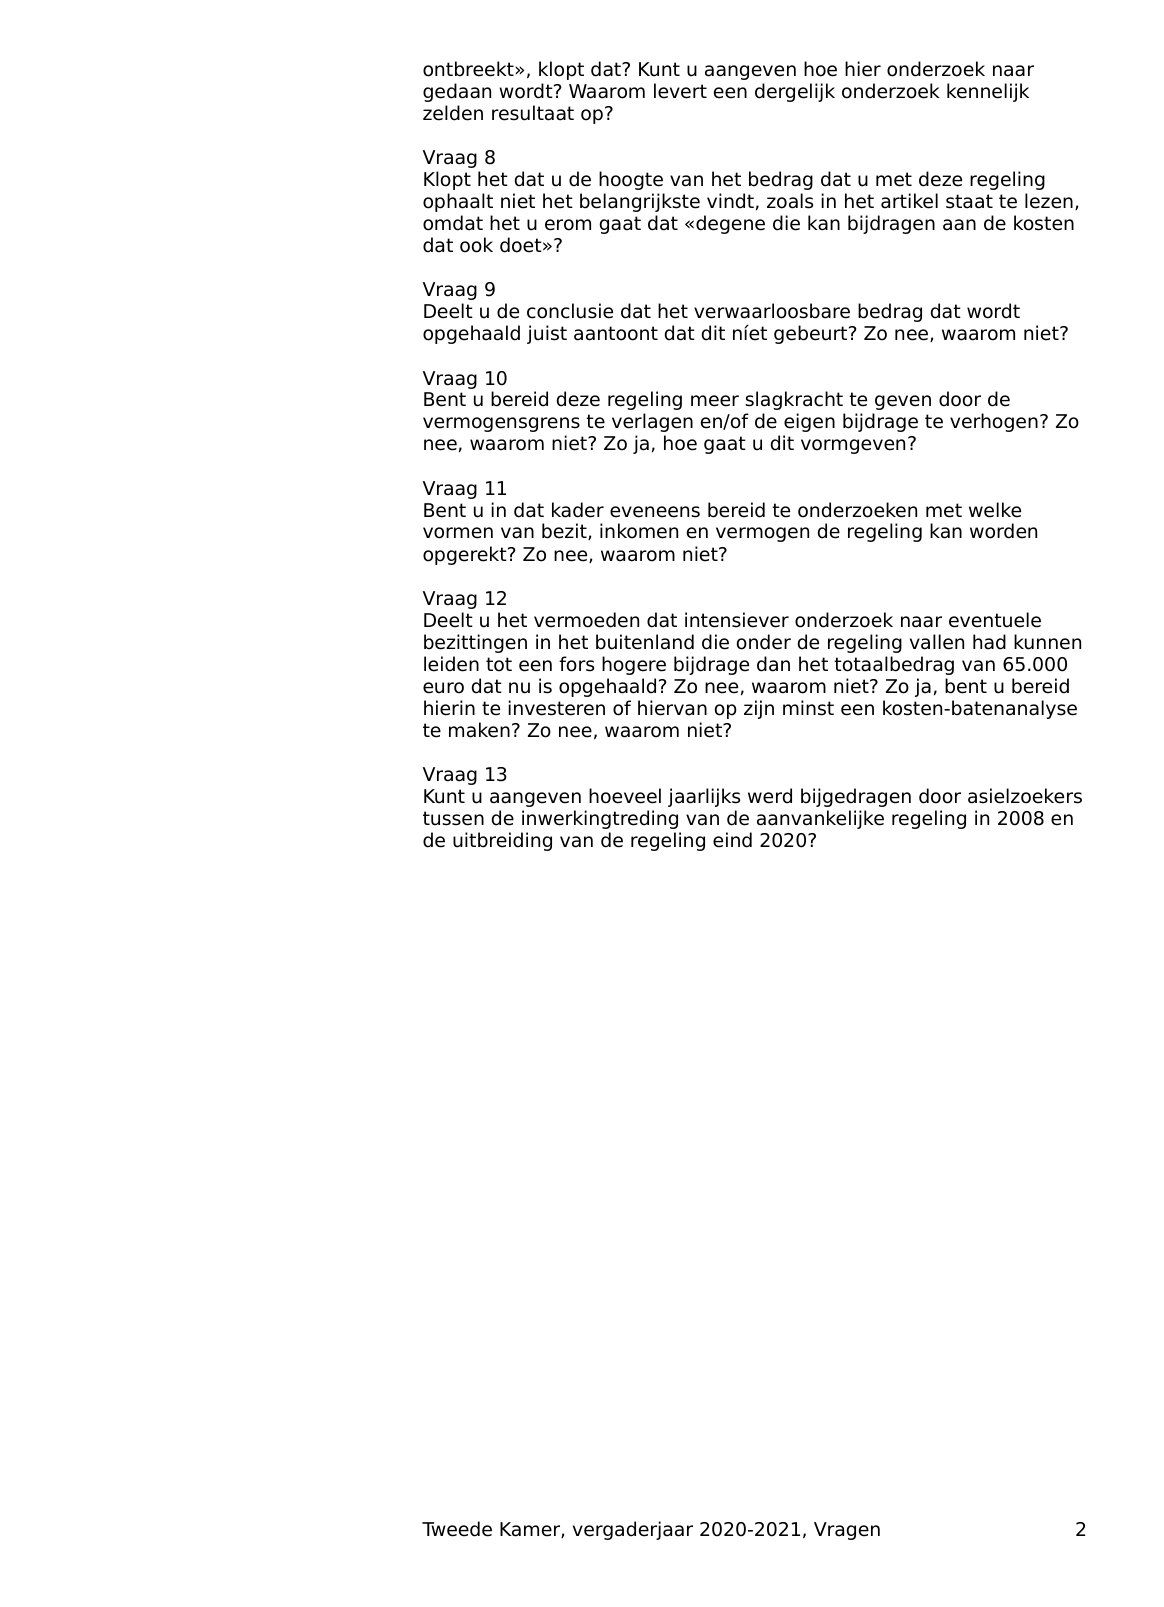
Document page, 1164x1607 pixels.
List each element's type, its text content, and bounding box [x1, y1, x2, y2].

text Deelt u het vermoeden dat intensiever onderzoek naar eventuele bezittingen in het buitenland die onder de regeling vallen had kunnen leiden tot een fors hogere bijdrage dan het totaalbedrag van 65.000 euro dat nu is opgehaald? Zo nee, waarom niet? Zo ja, bent u bereid hierin te investeren of hiervan op zijn minst een kosten-batenanalyse te maken? Zo nee, waarom niet? [422, 609, 1087, 741]
text ontbreekt», klopt dat? Kunt u aangeven hoe hier onderzoek naar gedaan wordt? Waarom levert een dergelijk onderzoek kennelijk zelden resultaat op? [422, 59, 1087, 125]
text Vraag 10 [422, 367, 1087, 389]
text Klopt het dat u de hoogte van het bedrag dat u met deze regeling ophaalt niet het belangrijkste vindt, zoals in het artikel staat te lezen, omdat het u erom gaat dat «degene die kan bijdragen aan de kosten dat ook doet»? [422, 169, 1087, 257]
text Deelt u de conclusie dat het verwaarloosbare bedrag dat wordt opgehaald juist aantoont dat dit níet gebeurt? Zo nee, waarom niet? [422, 301, 1087, 345]
text Vraag 9 [422, 279, 1087, 301]
text Kunt u aangeven hoeveel jaarlijks werd bijgedragen door asielzoekers tussen de inwerkingtreding van de aanvankelijke regeling in 2008 en de uitbreiding van de regeling eind 2020? [422, 786, 1087, 852]
text Vraag 13 [422, 764, 1087, 786]
text Vraag 8 [422, 147, 1087, 169]
text Bent u bereid deze regeling meer slagkracht te geven door de vermogensgrens te verlagen en/of de eigen bijdrage te verhogen? Zo nee, waarom niet? Zo ja, hoe gaat u dit vormgeven? [422, 389, 1087, 455]
text Bent u in dat kader eveneens bereid te onderzoeken met welke vormen van bezit, inkomen en vermogen de regeling kan worden opgerekt? Zo nee, waarom niet? [422, 499, 1087, 565]
text Vraag 12 [422, 588, 1087, 609]
text Vraag 11 [422, 477, 1087, 499]
